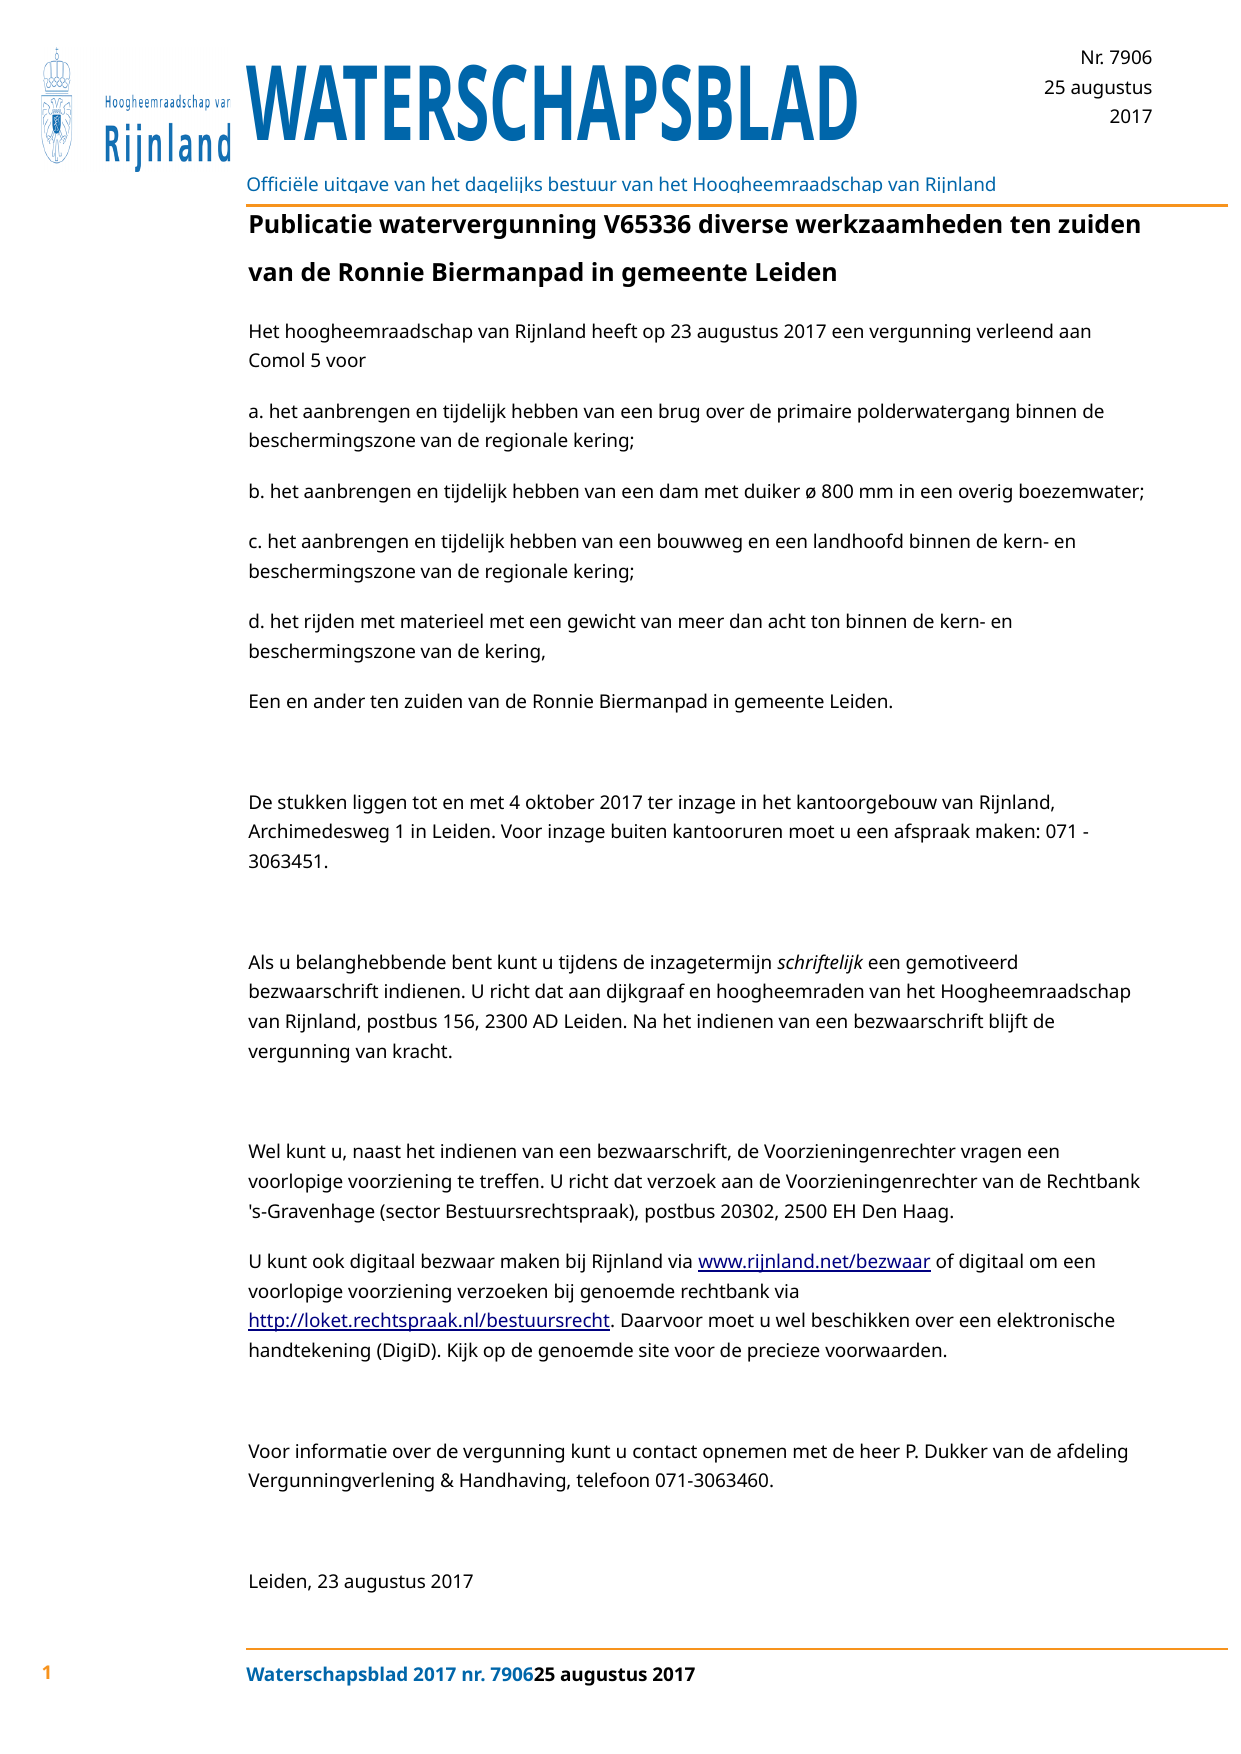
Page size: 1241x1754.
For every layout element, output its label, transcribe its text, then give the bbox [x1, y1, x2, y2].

text c. het aanbrengen en tijdelijk hebben van een bouwweg en een landhoofd binnen de kern- en beschermingszone van de regionale kering; [248, 528, 1152, 584]
text Een en ander ten zuiden van de Ronnie Biermanpad in gemeente Leiden. [248, 688, 1152, 714]
text Leiden, 23 augustus 2017 [248, 1568, 1152, 1594]
text Het hoogheemraadschap van Rijnland heeft op 23 augustus 2017 een vergunning verleend aan Comol 5 voor [248, 318, 1152, 373]
text Als u belanghebbende bent kunt u tijdens de inzagetermijn schriftelijk een gemotiveerd bezwaarschrift indienen. U richt dat aan dijkgraaf en hoogheemraden van het Hoogheemraadschap van Rijnland, postbus 156, 2300 AD Leiden. Na het indienen van een bezwaarschrift blijft de vergunning van kracht. [248, 949, 1152, 1064]
picture [41, 47, 231, 172]
text d. het rijden met materieel met een gewicht van meer dan acht ton binnen de kern- en beschermingszone van de kering, [248, 608, 1152, 664]
text Voor informatie over de vergunning kunt u contact opnemen met de heer P. Dukker van de afdeling Vergunningverlening & Handhaving, telefoon 071-3063460. [248, 1438, 1152, 1493]
text U kunt ook digitaal bezwaar maken bij Rijnland via www.rijnland.net/bezwaar of digitaal om een voorlopige voorziening verzoeken bij genoemde rechtbank via http://loket.rechtspraak.nl/bestuursrecht. Daarvoor moet u wel beschikken over een elektronische handtekening (DigiD). Kijk op de genoemde site voor de precieze voorwaarden. [248, 1248, 1152, 1363]
text Publicatie watervergunning V65336 diverse werkzaamheden ten zuiden van de Ronnie Biermanpad in gemeente Leiden [248, 207, 1152, 288]
text Wel kunt u, naast het indienen van een bezwaarschrift, de Voorzieningenrechter vragen een voorlopige voorziening te treffen. U richt dat verzoek aan de Voorzieningenrechter van de Rechtbank 's-Gravenhage (sector Bestuursrechtspraak), postbus 20302, 2500 EH Den Haag. [248, 1139, 1152, 1224]
text a. het aanbrengen en tijdelijk hebben van een brug over de primaire polderwatergang binnen de beschermingszone van de regionale kering; [248, 398, 1152, 453]
text b. het aanbrengen en tijdelijk hebben van een dam met duiker ø 800 mm in een overig boezemwater; [248, 478, 1152, 504]
text De stukken liggen tot en met 4 oktober 2017 ter inzage in het kantoorgebouw van Rijnland, Archimedesweg 1 in Leiden. Voor inzage buiten kantooruren moet u een afspraak maken: 071 - 3063451. [248, 789, 1152, 874]
